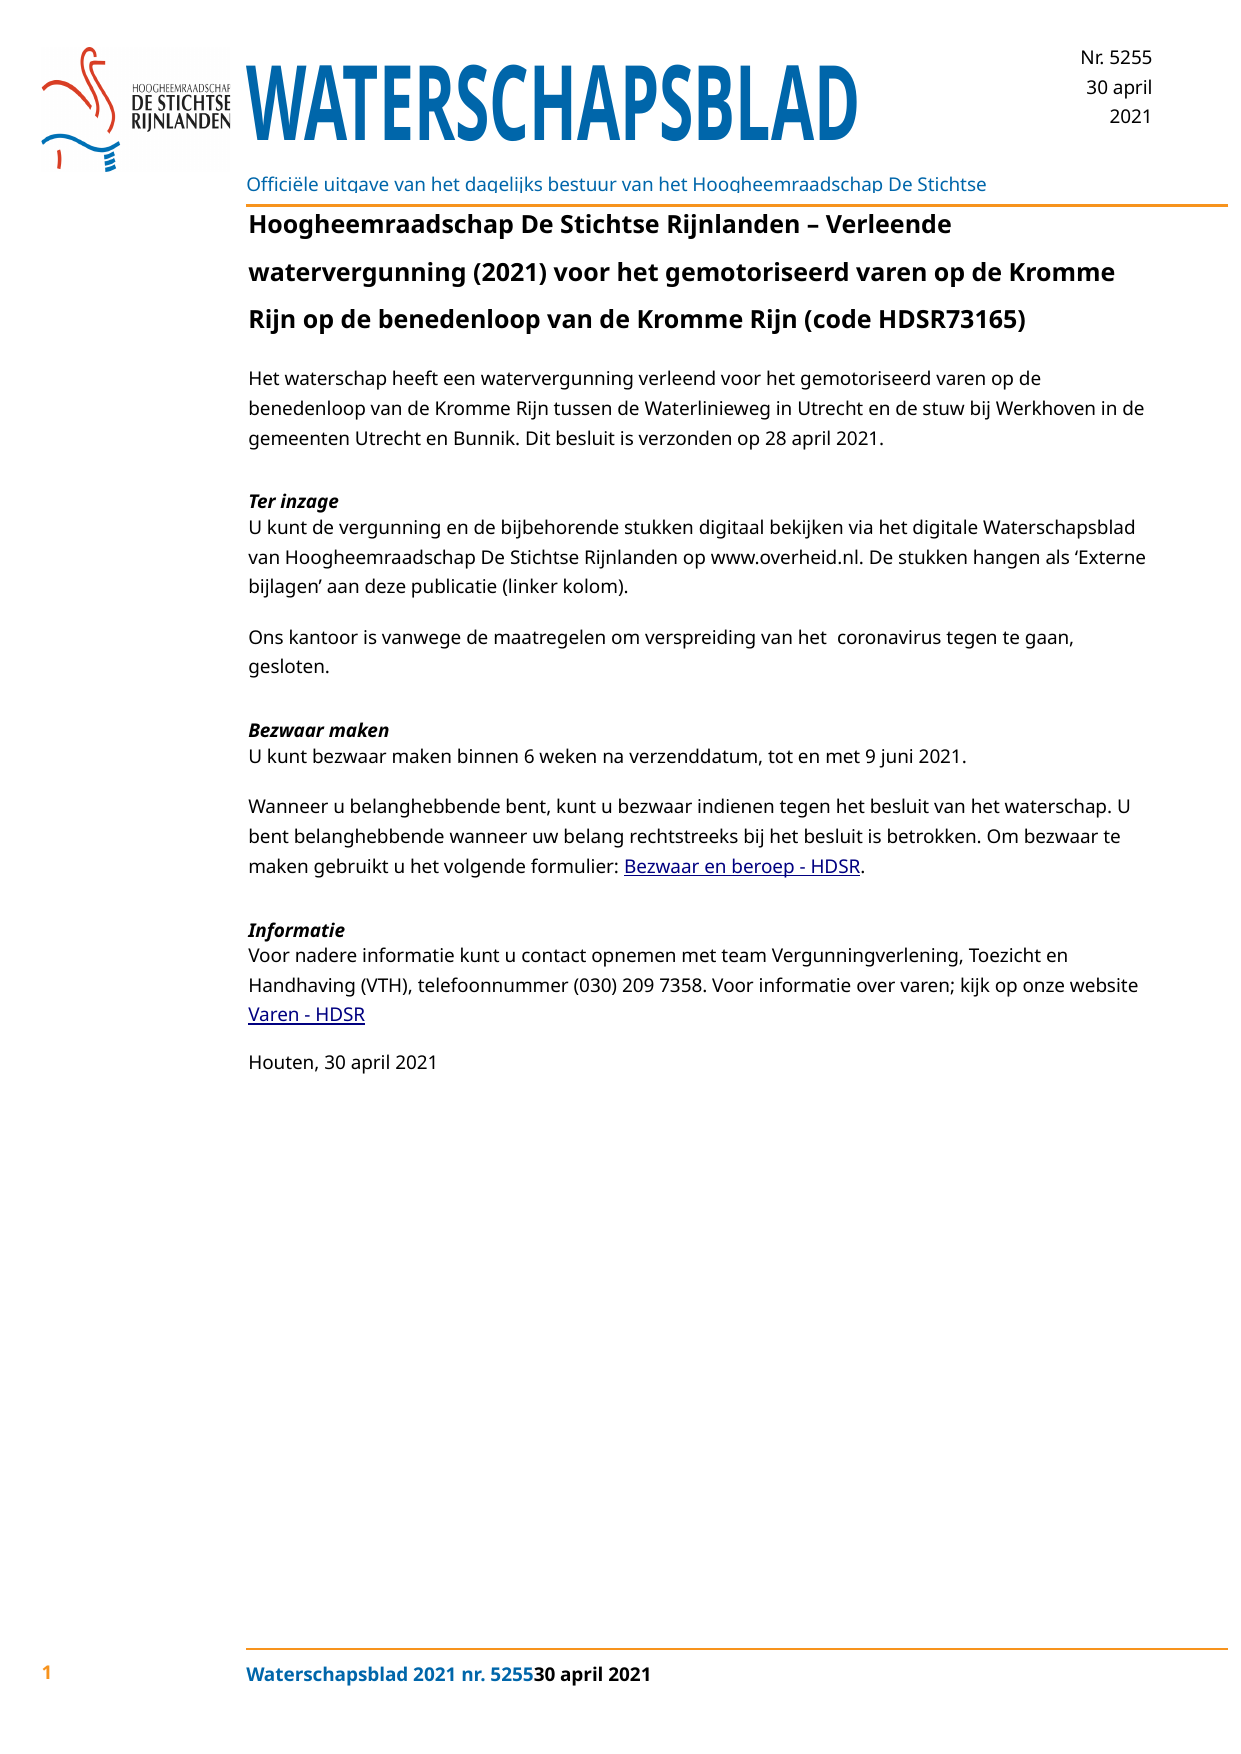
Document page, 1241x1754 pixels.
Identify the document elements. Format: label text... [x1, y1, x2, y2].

text Wanneer u belanghebbende bent, kunt u bezwaar indienen tegen het besluit van het waterschap. U bent belanghebbende wanneer uw belang rechtstreeks bij het besluit is betrokken. Om bezwaar te maken gebruikt u het volgende formulier: Bezwaar en beroep - HDSR. [248, 794, 1152, 878]
text Hoogheemraadschap De Stichtse Rijnlanden – Verleende watervergunning (2021) voor het gemotoriseerd varen op de Kromme Rijn op de benedenloop van de Kromme Rijn (code HDSR73165) [248, 207, 1152, 336]
text U kunt de vergunning en de bijbehorende stukken digitaal bekijken via het digitale Waterschapsblad van Hoogheemraadschap De Stichtse Rijnlanden op www.overheid.nl. De stukken hangen als ‘Externe bijlagen’ aan deze publicatie (linker kolom). [248, 514, 1152, 599]
text Bezwaar maken [248, 717, 1152, 743]
text U kunt bezwaar maken binnen 6 weken na verzenddatum, tot en met 9 juni 2021. [248, 743, 1152, 769]
picture [41, 47, 231, 172]
text Het waterschap heeft een watervergunning verleend voor het gemotoriseerd varen op de benedenloop van de Kromme Rijn tussen de Waterlinieweg in Utrecht en de stuw bij Werkhoven in de gemeenten Utrecht en Bunnik. Dit besluit is verzonden op 28 april 2021. [248, 366, 1152, 450]
text Voor nadere informatie kunt u contact opnemen met team Vergunningverlening, Toezicht en Handhaving (VTH), telefoonnummer (030) 209 7358. Voor informatie over varen; kijk op onze website Varen - HDSR [248, 942, 1152, 1027]
text Ter inzage [248, 489, 1152, 514]
text Houten, 30 april 2021 [248, 1049, 1152, 1075]
text Informatie [248, 917, 1152, 942]
text Ons kantoor is vanwege de maatregelen om verspreiding van het coronavirus tegen te gaan, gesloten. [248, 624, 1152, 679]
